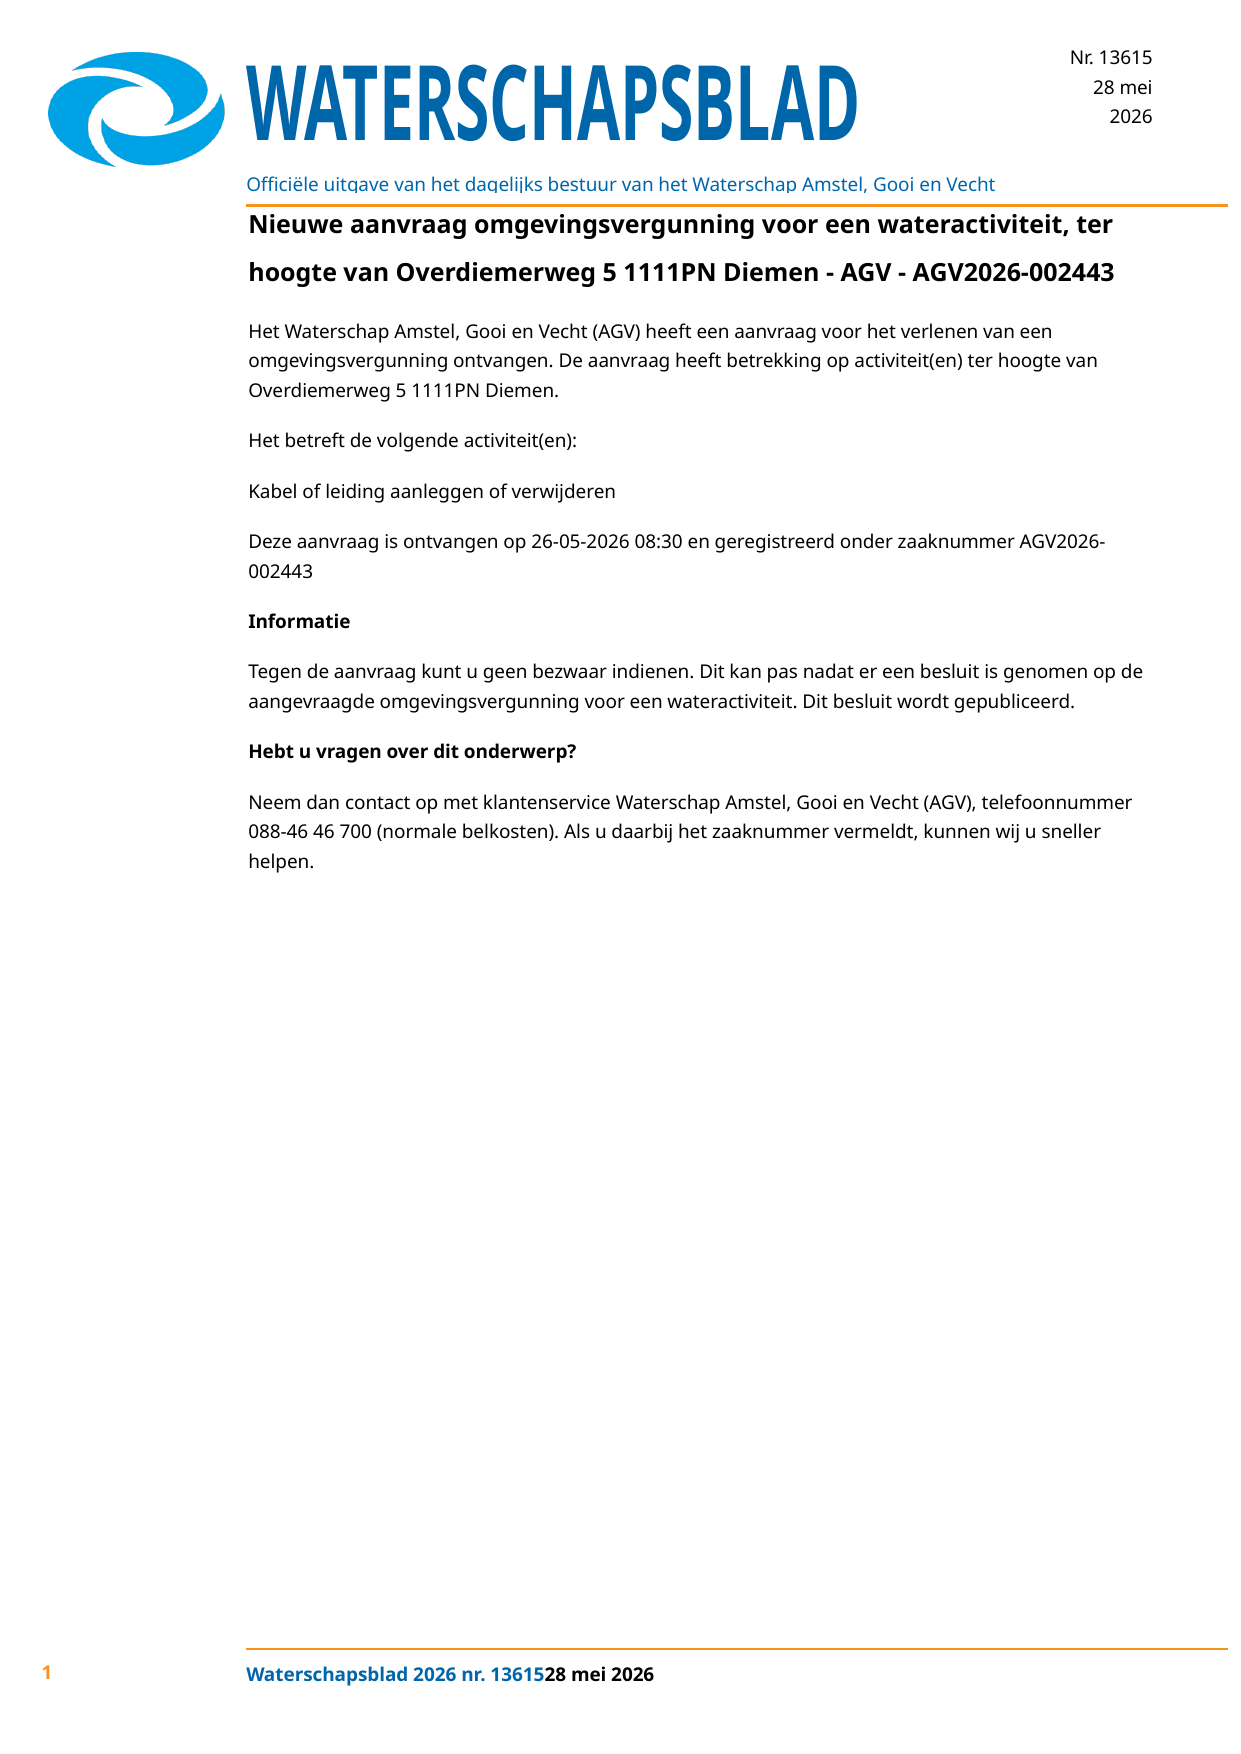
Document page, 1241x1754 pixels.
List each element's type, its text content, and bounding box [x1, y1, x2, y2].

picture [41, 47, 231, 172]
text Informatie [248, 608, 1152, 634]
text Neem dan contact op met klantenservice Waterschap Amstel, Gooi en Vecht (AGV), telefoonnummer 088-46 46 700 (normale belkosten). Als u daarbij het zaaknummer vermeldt, kunnen wij u sneller helpen. [248, 789, 1152, 874]
text Het betreft de volgende activiteit(en): [248, 427, 1152, 453]
text Nieuwe aanvraag omgevingsvergunning voor een wateractiviteit, ter hoogte van Overdiemerweg 5 1111PN Diemen - AGV - AGV2026-002443 [248, 207, 1152, 288]
text Het Waterschap Amstel, Gooi en Vecht (AGV) heeft een aanvraag voor het verlenen van een omgevingsvergunning ontvangen. De aanvraag heeft betrekking op activiteit(en) ter hoogte van Overdiemerweg 5 1111PN Diemen. [248, 318, 1152, 403]
text Tegen de aanvraag kunt u geen bezwaar indienen. Dit kan pas nadat er een besluit is genomen op de aangevraagde omgevingsvergunning voor een wateractiviteit. Dit besluit wordt gepubliceerd. [248, 659, 1152, 714]
text Deze aanvraag is ontvangen op 26-05-2026 08:30 en geregistreerd onder zaaknummer AGV2026-002443 [248, 528, 1152, 584]
text Hebt u vragen over dit onderwerp? [248, 739, 1152, 764]
text Kabel of leiding aanleggen of verwijderen [248, 478, 1152, 504]
